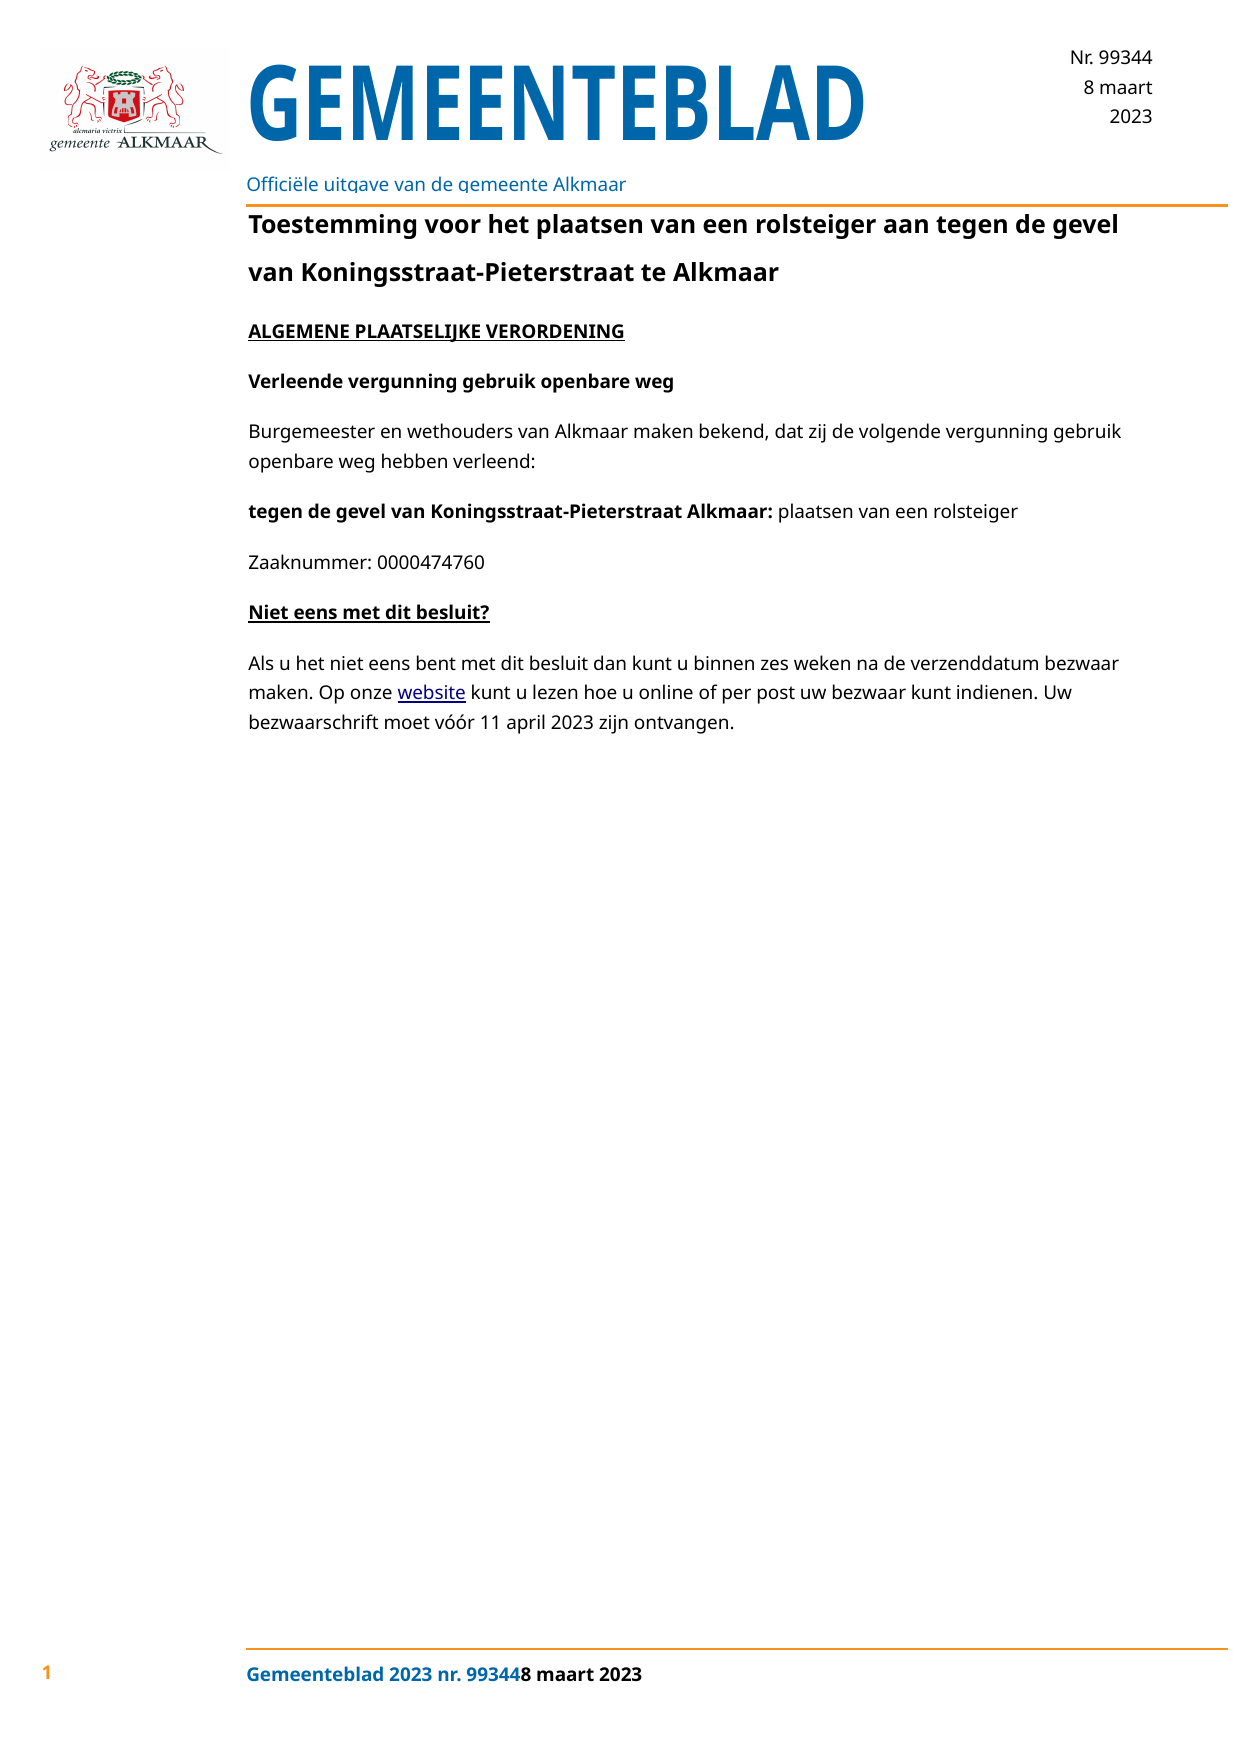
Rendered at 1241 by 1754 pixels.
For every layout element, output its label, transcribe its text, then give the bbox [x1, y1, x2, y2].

picture [41, 47, 231, 172]
text Zaaknummer: 0000474760 [248, 549, 1152, 575]
text Niet eens met dit besluit? [248, 599, 1152, 625]
text Als u het niet eens bent met dit besluit dan kunt u binnen zes weken na de verzenddatum bezwaar maken. Op onze website kunt u lezen hoe u online of per post uw bezwaar kunt indienen. Uw bezwaarschrift moet vóór 11 april 2023 zijn ontvangen. [248, 650, 1152, 735]
text tegen de gevel van Koningsstraat-Pieterstraat Alkmaar: plaatsen van een rolsteiger [248, 499, 1152, 524]
text Burgemeester en wethouders van Alkmaar maken bekend, dat zij de volgende vergunning gebruik openbare weg hebben verleend: [248, 419, 1152, 474]
text Verleende vergunning gebruik openbare weg [248, 368, 1152, 394]
text ALGEMENE PLAATSELIJKE VERORDENING [248, 318, 1152, 344]
text Toestemming voor het plaatsen van een rolsteiger aan tegen de gevel van Koningsstraat-Pieterstraat te Alkmaar [248, 207, 1152, 288]
